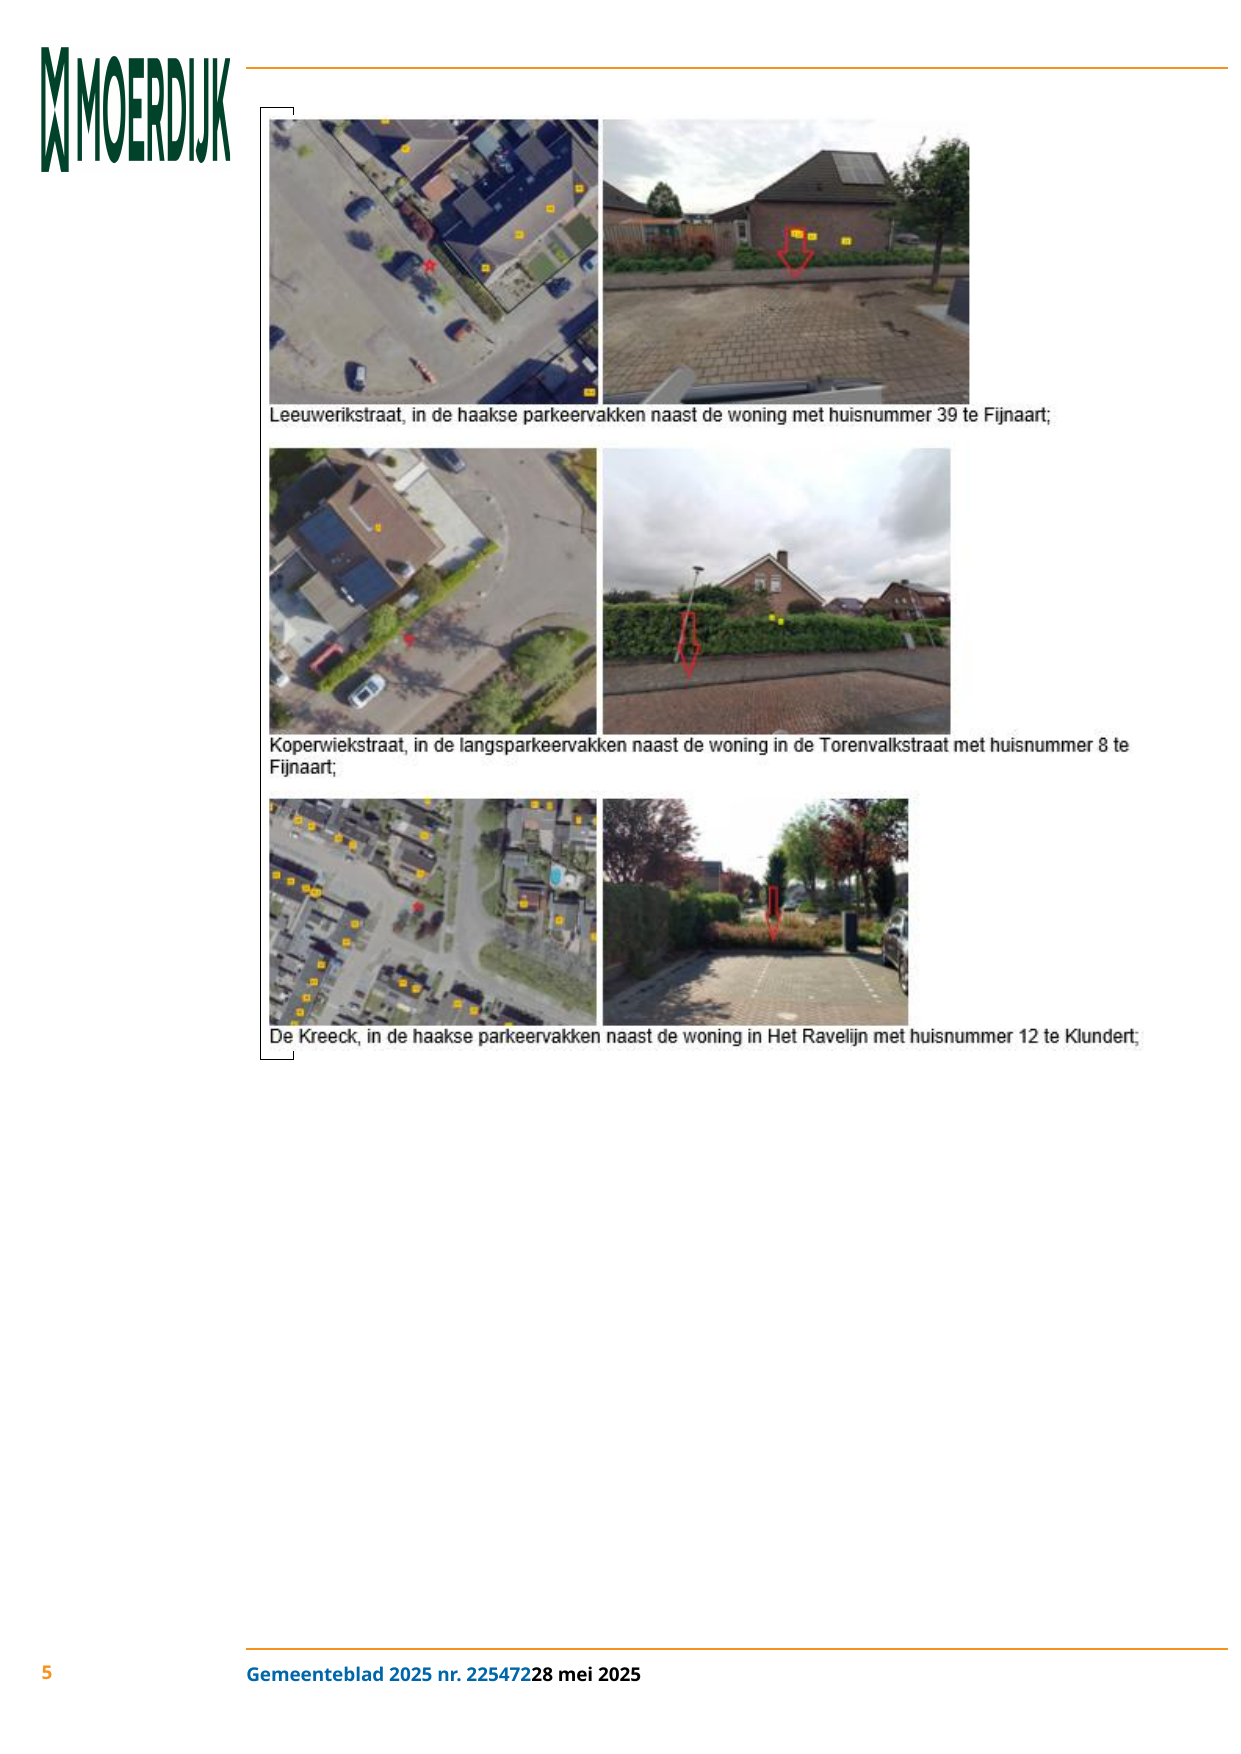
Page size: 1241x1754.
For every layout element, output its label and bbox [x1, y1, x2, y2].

picture [268, 115, 1144, 1051]
picture [41, 47, 231, 172]
